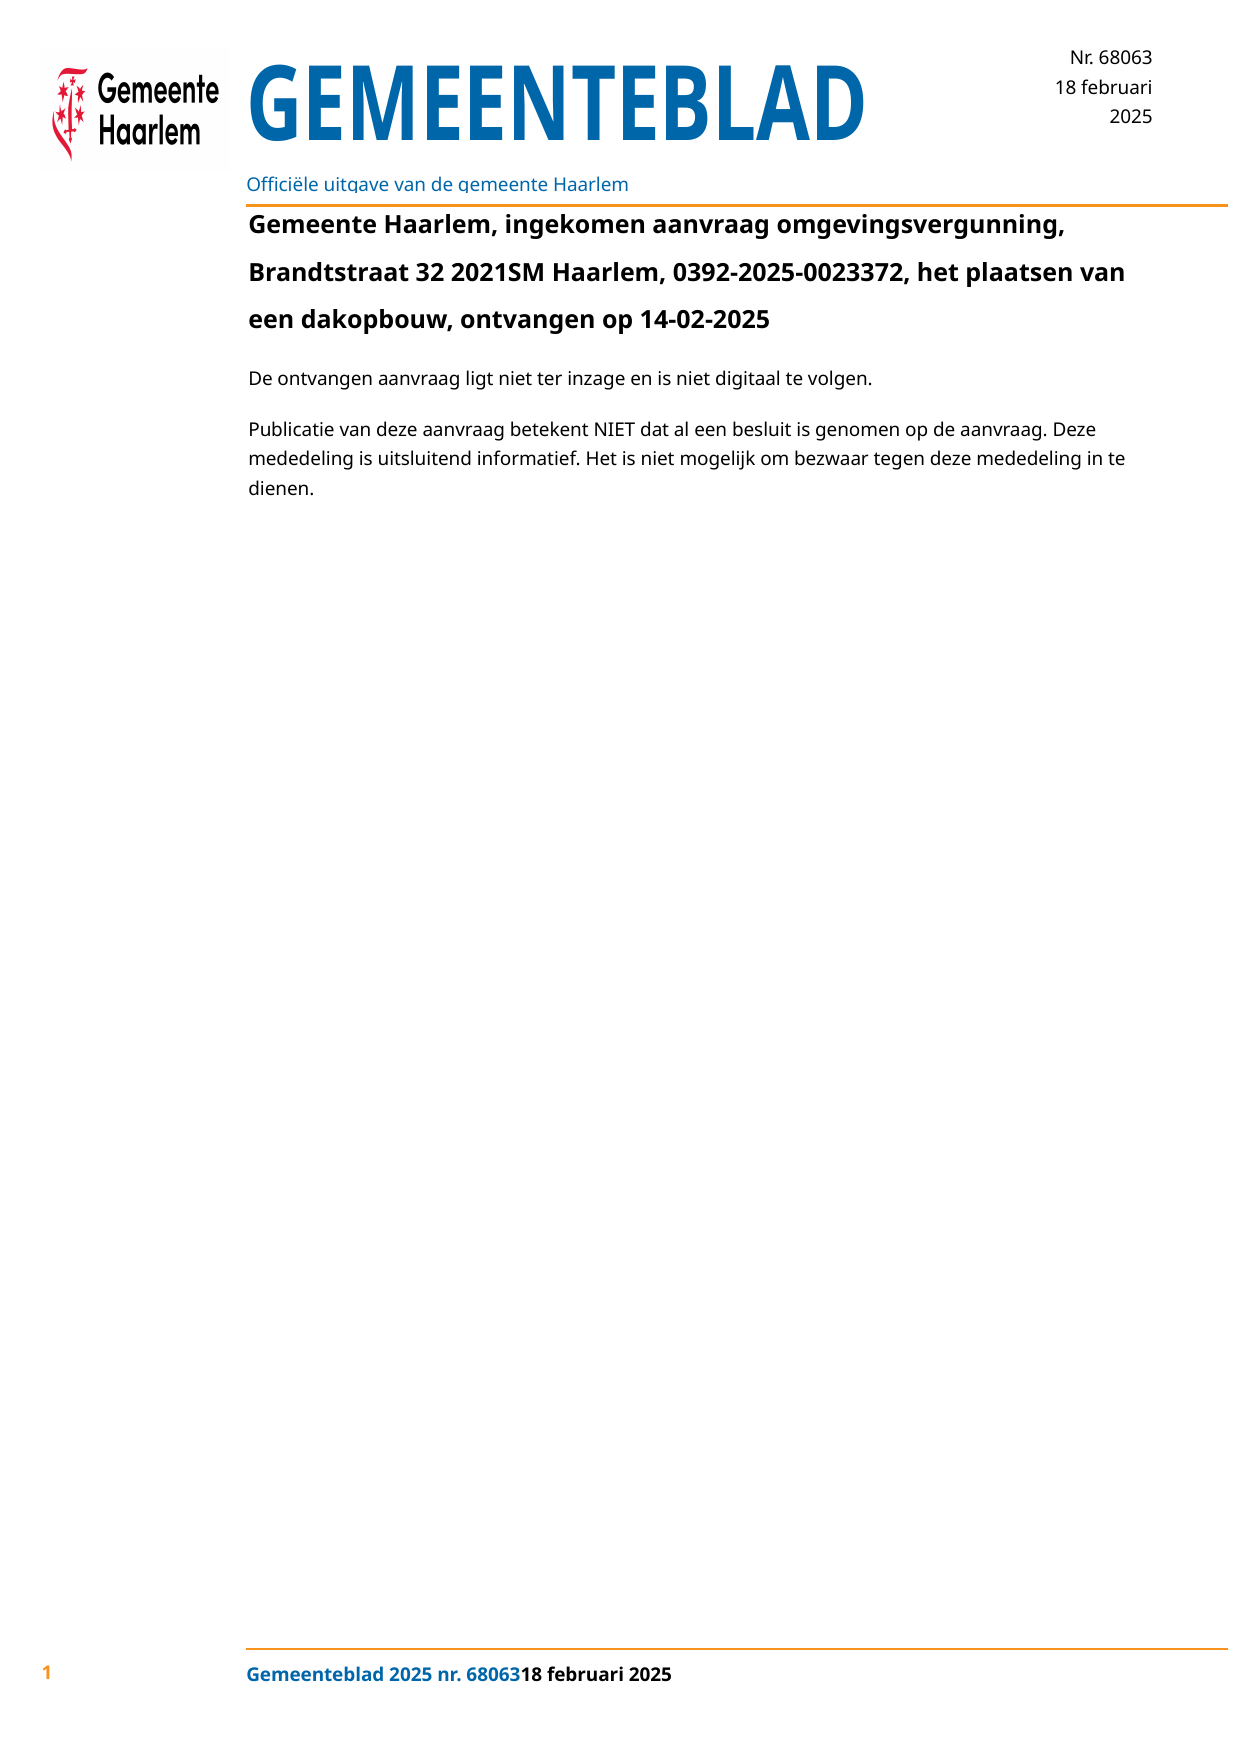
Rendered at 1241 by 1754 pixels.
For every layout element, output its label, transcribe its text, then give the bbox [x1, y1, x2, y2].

text De ontvangen aanvraag ligt niet ter inzage en is niet digitaal te volgen. [248, 366, 1152, 391]
text Publicatie van deze aanvraag betekent NIET dat al een besluit is genomen op de aanvraag. Deze mededeling is uitsluitend informatief. Het is niet mogelijk om bezwaar tegen deze mededeling in te dienen. [248, 416, 1152, 501]
text Gemeente Haarlem, ingekomen aanvraag omgevingsvergunning, Brandtstraat 32 2021SM Haarlem, 0392-2025-0023372, het plaatsen van een dakopbouw, ontvangen op 14-02-2025 [248, 207, 1152, 336]
picture [41, 47, 231, 172]
